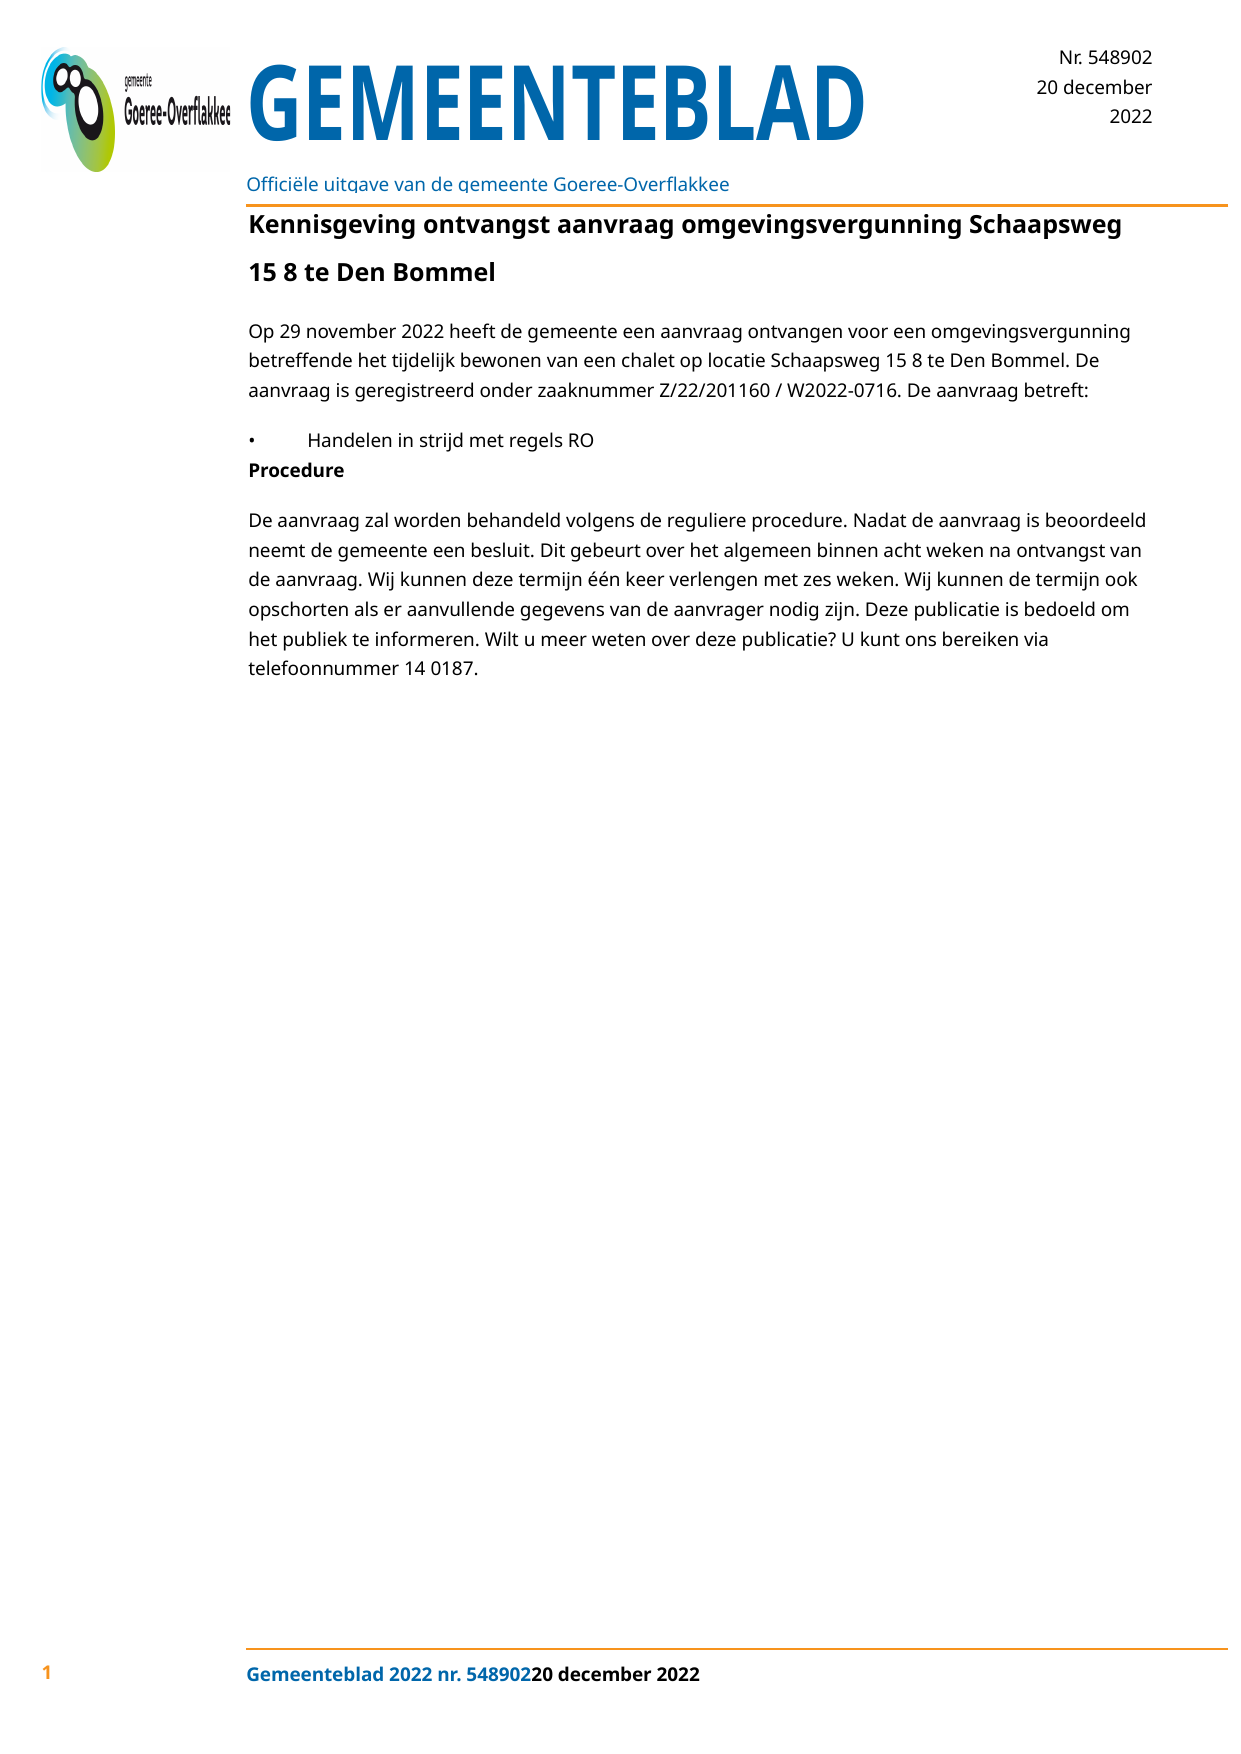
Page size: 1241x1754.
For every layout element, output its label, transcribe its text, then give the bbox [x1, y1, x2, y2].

text Procedure [248, 457, 1152, 483]
picture [41, 47, 231, 172]
text Op 29 november 2022 heeft de gemeente een aanvraag ontvangen voor een omgevingsvergunning betreffende het tijdelijk bewonen van een chalet op locatie Schaapsweg 15 8 te Den Bommel. De aanvraag is geregistreerd onder zaaknummer Z/22/201160 / W2022-0716. De aanvraag betreft: [248, 318, 1152, 403]
text De aanvraag zal worden behandeld volgens de reguliere procedure. Nadat de aanvraag is beoordeeld neemt de gemeente een besluit. Dit gebeurt over het algemeen binnen acht weken na ontvangst van de aanvraag. Wij kunnen deze termijn één keer verlengen met zes weken. Wij kunnen de termijn ook opschorten als er aanvullende gegevens van de aanvrager nodig zijn. Deze publicatie is bedoeld om het publiek te informeren. Wilt u meer weten over deze publicatie? U kunt ons bereiken via telefoonnummer 14 0187. [248, 507, 1152, 681]
text Kennisgeving ontvangst aanvraag omgevingsvergunning Schaapsweg 15 8 te Den Bommel [248, 207, 1152, 288]
list Handelen in strijd met regels RO [248, 427, 1152, 453]
